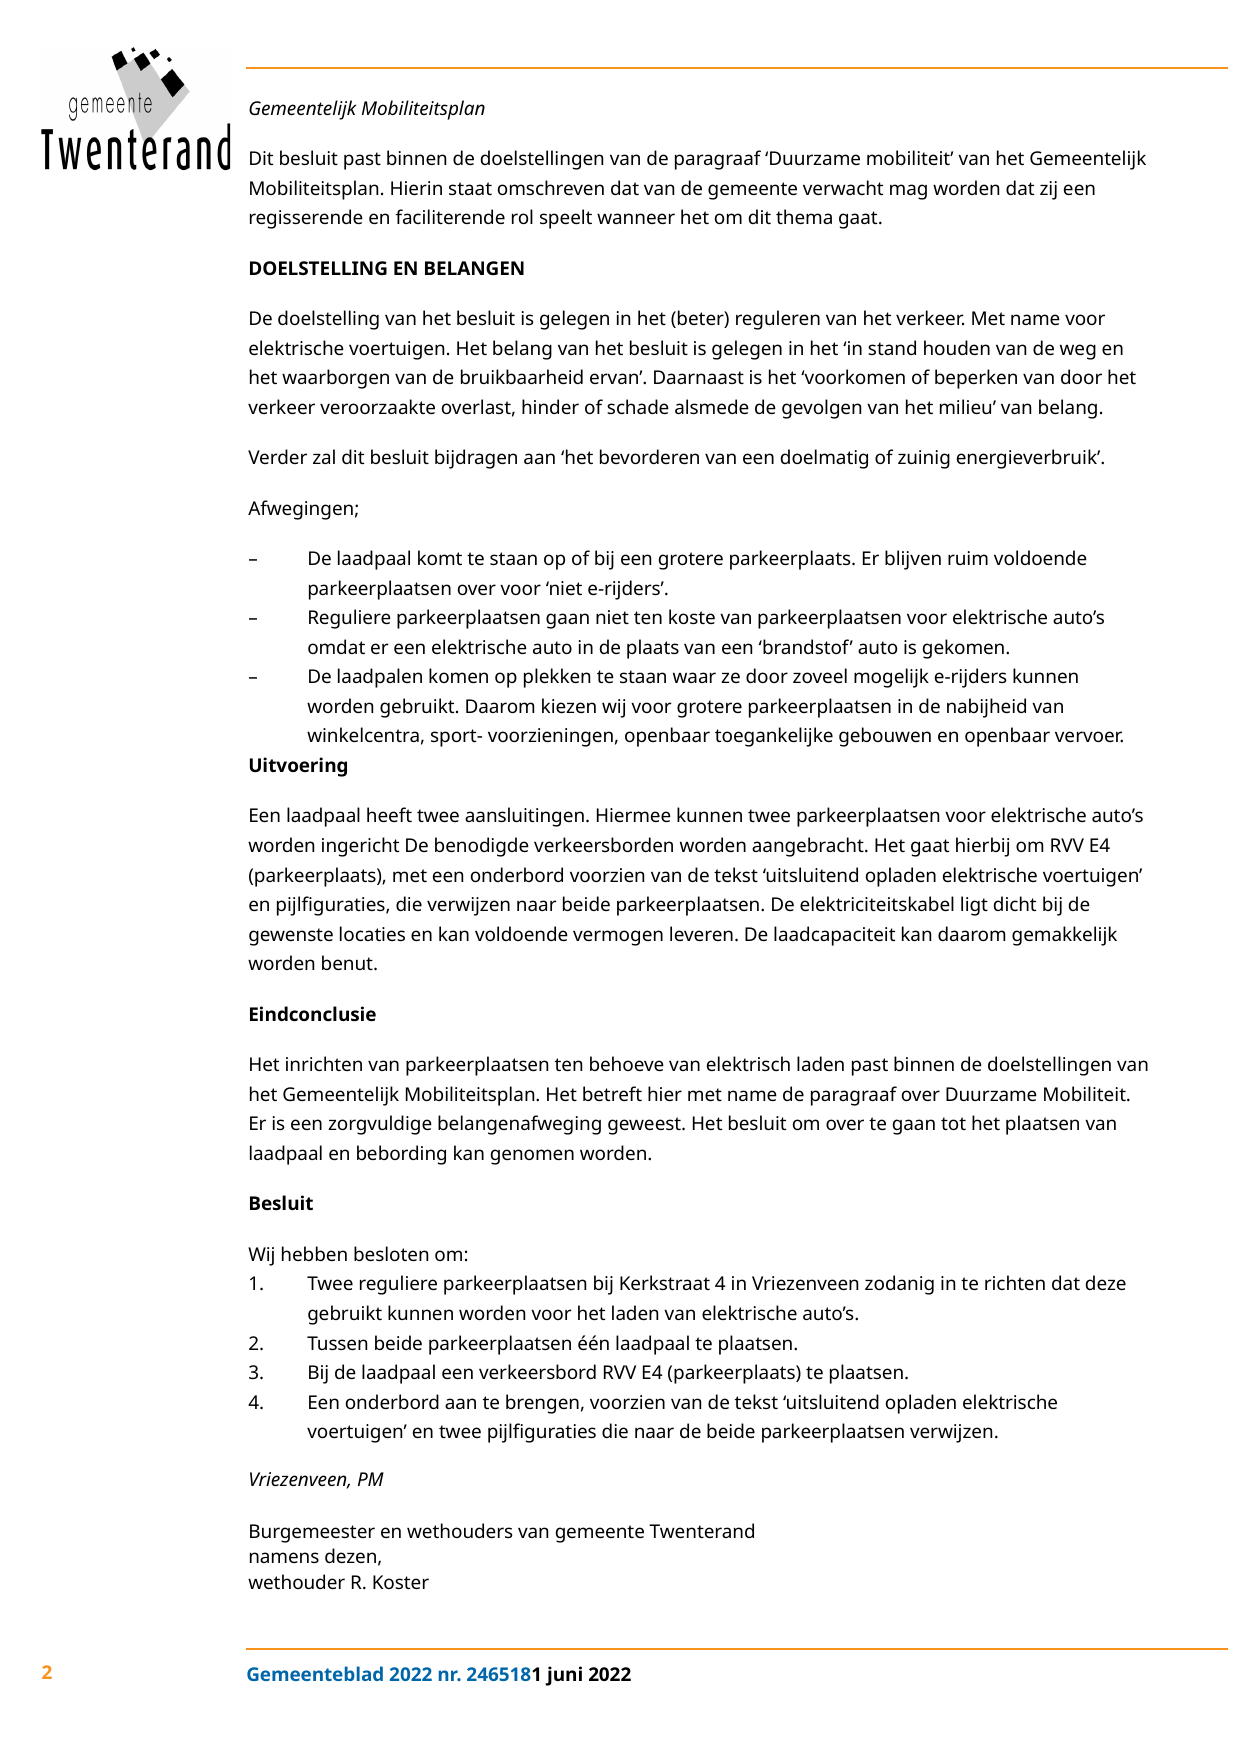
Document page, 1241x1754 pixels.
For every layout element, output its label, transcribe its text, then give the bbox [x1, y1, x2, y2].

list Tussen beide parkeerplaatsen één laadpaal te plaatsen. [248, 1330, 1152, 1356]
list Bij de laadpaal een verkeersbord RVV E4 (parkeerplaats) te plaatsen. [248, 1359, 1152, 1385]
text DOELSTELLING EN BELANGEN [248, 255, 1152, 281]
text Verder zal dit besluit bijdragen aan ‘het bevorderen van een doelmatig of zuinig energieverbruik’. [248, 444, 1152, 470]
text Burgemeester en wethouders van gemeente Twenterand [248, 1518, 1152, 1543]
text Afwegingen; [248, 495, 1152, 521]
text De doelstelling van het besluit is gelegen in het (beter) reguleren van het verkeer. Met name voor elektrische voertuigen. Het belang van het besluit is gelegen in het ‘in stand houden van de weg en het waarborgen van de bruikbaarheid ervan’. Daarnaast is het ‘voorkomen of beperken van door het verkeer veroorzaakte overlast, hinder of schade alsmede de gevolgen van het milieu’ van belang. [248, 305, 1152, 420]
text Wij hebben besloten om: [248, 1241, 1152, 1267]
text namens dezen, [248, 1543, 1152, 1569]
text Dit besluit past binnen de doelstellingen van de paragraaf ‘Duurzame mobiliteit’ van het Gemeentelijk Mobiliteitsplan. Hierin staat omschreven dat van de gemeente verwacht mag worden dat zij een regisserende en faciliterende rol speelt wanneer het om dit thema gaat. [248, 145, 1152, 230]
picture [41, 47, 231, 172]
text Besluit [248, 1191, 1152, 1216]
text Vriezenveen, PM [248, 1466, 1152, 1492]
list Twee reguliere parkeerplaatsen bij Kerkstraat 4 in Vriezenveen zodanig in te richten dat deze gebruikt kunnen worden voor het laden van elektrische auto’s. [248, 1271, 1152, 1326]
text Een laadpaal heeft twee aansluitingen. Hiermee kunnen twee parkeerplaatsen voor elektrische auto’s worden ingericht De benodigde verkeersborden worden aangebracht. Het gaat hierbij om RVV E4 (parkeerplaats), met een onderbord voorzien van de tekst ‘uitsluitend opladen elektrische voertuigen’ en pijlfiguraties, die verwijzen naar beide parkeerplaatsen. De elektriciteitskabel ligt dicht bij de gewenste locaties en kan voldoende vermogen leveren. De laadcapaciteit kan daarom gemakkelijk worden benut. [248, 803, 1152, 976]
text Gemeentelijk Mobiliteitsplan [248, 95, 1152, 121]
text Uitvoering [248, 752, 1152, 778]
list Een onderbord aan te brengen, voorzien van de tekst ‘uitsluitend opladen elektrische voertuigen’ en twee pijlfiguraties die naar de beide parkeerplaatsen verwijzen. [248, 1389, 1152, 1444]
text wethouder R. Koster [248, 1569, 1152, 1595]
text Eindconclusie [248, 1001, 1152, 1027]
list De laadpaal komt te staan op of bij een grotere parkeerplaats. Er blijven ruim voldoende parkeerplaatsen over voor ‘niet e-rijders’. [248, 545, 1152, 601]
list De laadpalen komen op plekken te staan waar ze door zoveel mogelijk e-rijders kunnen worden gebruikt. Daarom kiezen wij voor grotere parkeerplaatsen in de nabijheid van winkelcentra, sport- voorzieningen, openbaar toegankelijke gebouwen en openbaar vervoer. [248, 663, 1152, 748]
list Reguliere parkeerplaatsen gaan niet ten koste van parkeerplaatsen voor elektrische auto’s omdat er een elektrische auto in de plaats van een ‘brandstof’ auto is gekomen. [248, 604, 1152, 660]
text Het inrichten van parkeerplaatsen ten behoeve van elektrisch laden past binnen de doelstellingen van het Gemeentelijk Mobiliteitsplan. Het betreft hier met name de paragraaf over Duurzame Mobiliteit. Er is een zorgvuldige belangenafweging geweest. Het besluit om over te gaan tot het plaatsen van laadpaal en bebording kan genomen worden. [248, 1051, 1152, 1166]
